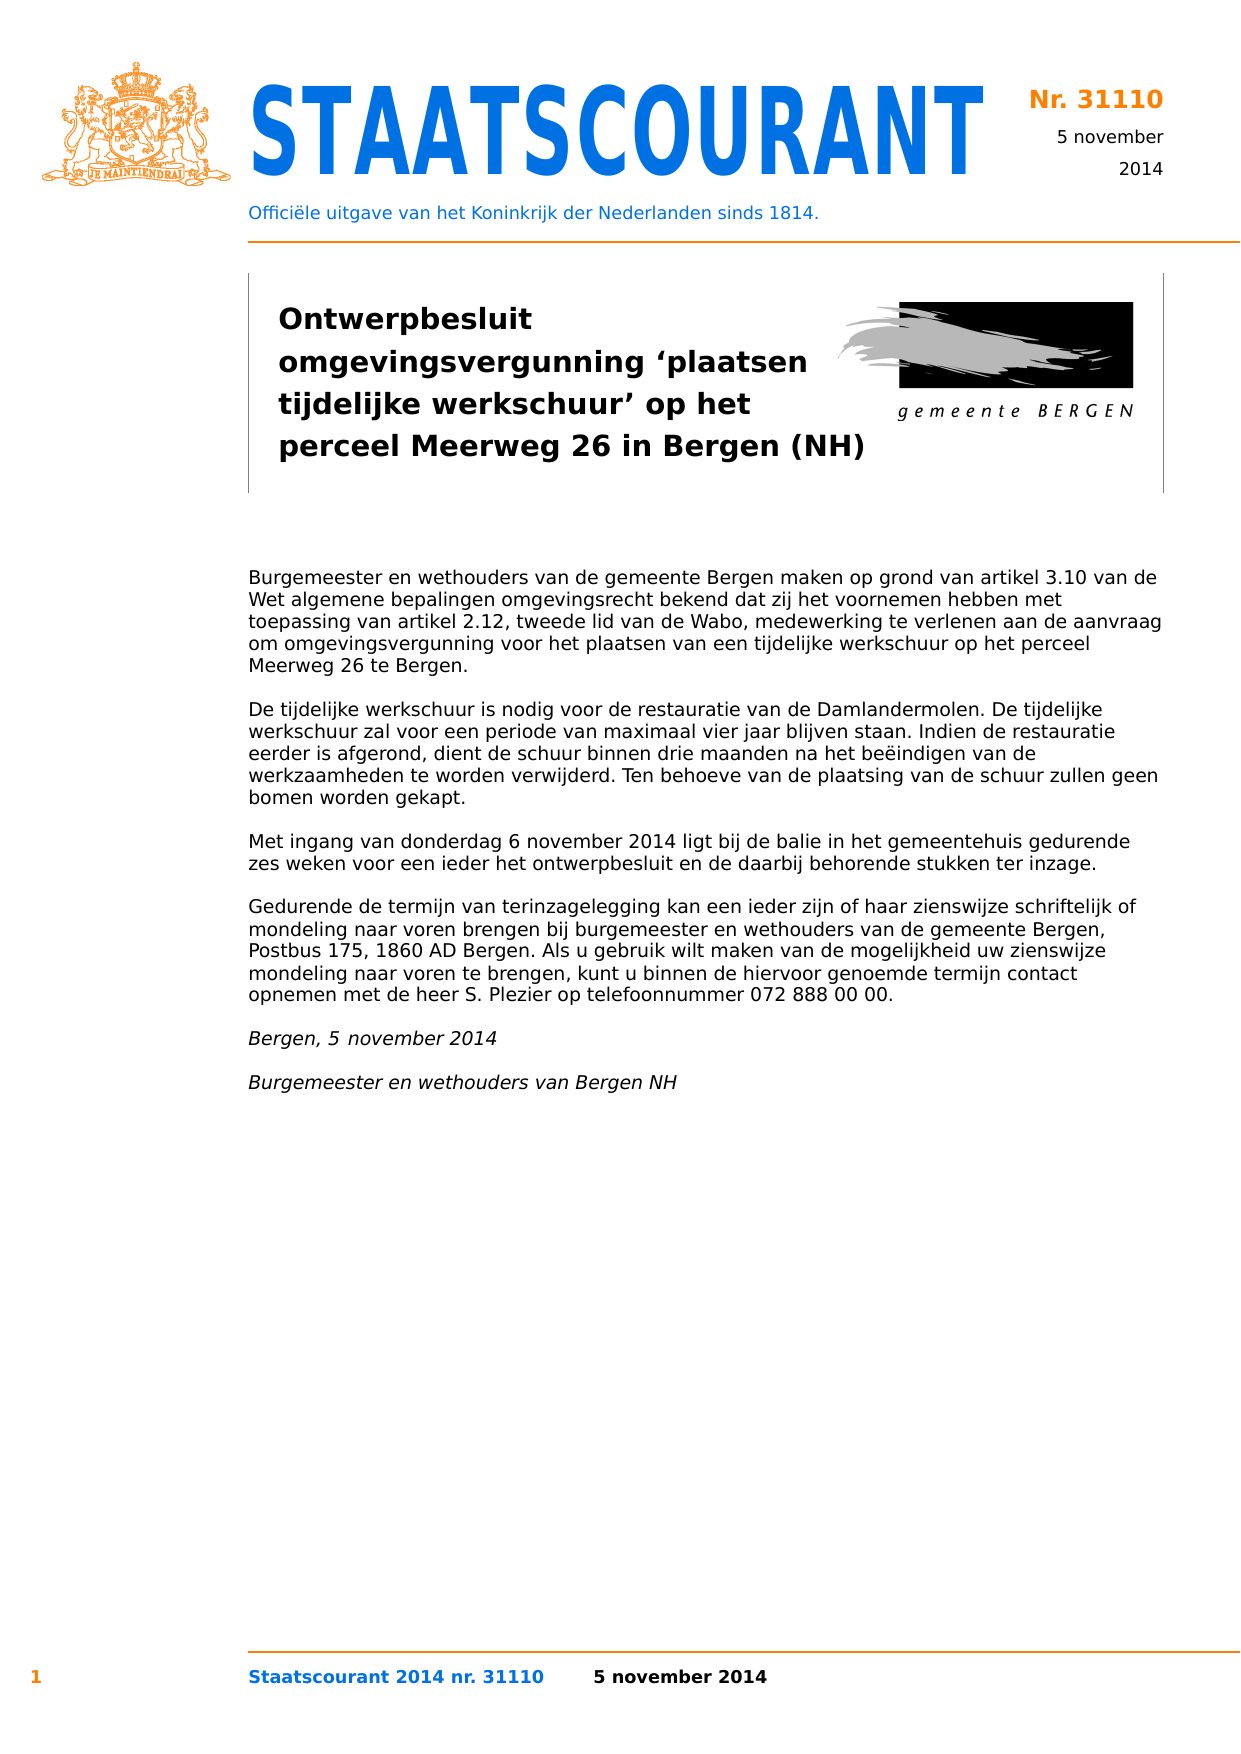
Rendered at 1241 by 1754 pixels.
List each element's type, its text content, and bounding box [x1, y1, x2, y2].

table_cell 5 november [998, 121, 1240, 153]
table_header Nr. 31110 [998, 62, 1240, 121]
text Burgemeester en wethouders van de gemeente Bergen maken op grond van artikel 3.10 van de Wet algemene bepalingen omgevingsrecht bekend dat zij het voornemen hebben met toepassing van artikel 2.12, tweede lid van de Wabo, medewerking te verlenen aan de aanvraag om omgevingsvergunning voor het plaatsen van een tijdelijke werkschuur op het perceel Meerweg 26 te Bergen. [248, 567, 1163, 677]
text Gedurende de termijn van terinzagelegging kan een ieder zijn of haar zienswijze schriftelijk of mondeling naar voren brengen bij burgemeester en wethouders van de gemeente Bergen, Postbus 175, 1860 AD Bergen. Als u gebruik wilt maken van de mogelijkheid uw zienswijze mondeling naar voren te brengen, kunt u binnen de hiervoor genoemde termijn contact opnemen met de heer S. Plezier op telefoonnummer 072 888 00 00. [248, 896, 1163, 1006]
text Burgemeester en wethouders van Bergen NH [248, 1072, 1163, 1094]
table_header STAATSCOURANT [248, 62, 998, 203]
text Bergen, 5 november 2014 [248, 1028, 1163, 1050]
text De tijdelijke werkschuur is nodig voor de restauratie van de Damlandermolen. De tijdelijke werkschuur zal voor een periode van maximaal vier jaar blijven staan. Indien de restauratie eerder is afgerond, dient de schuur binnen drie maanden na het beëindigen van de werkzaamheden te worden verwijderd. Ten behoeve van de plaatsing van de schuur zullen geen bomen worden gekapt. [248, 699, 1163, 809]
picture [41, 62, 231, 186]
table_cell Officiële uitgave van het Koninkrijk der Nederlanden sinds 1814. [248, 203, 1240, 241]
picture [838, 302, 1134, 421]
subtitle Ontwerpbesluit omgevingsvergunning ‘plaatsen tijdelijke werkschuur’ op het perceel Meerweg 26 in Bergen (NH) [249, 273, 1163, 493]
table_header [25, 62, 248, 241]
text Met ingang van donderdag 6 november 2014 ligt bij de balie in het gemeentehuis gedurende zes weken voor een ieder het ontwerpbesluit en de daarbij behorende stukken ter inzage. [248, 831, 1163, 874]
table_cell 2014 [998, 153, 1240, 203]
